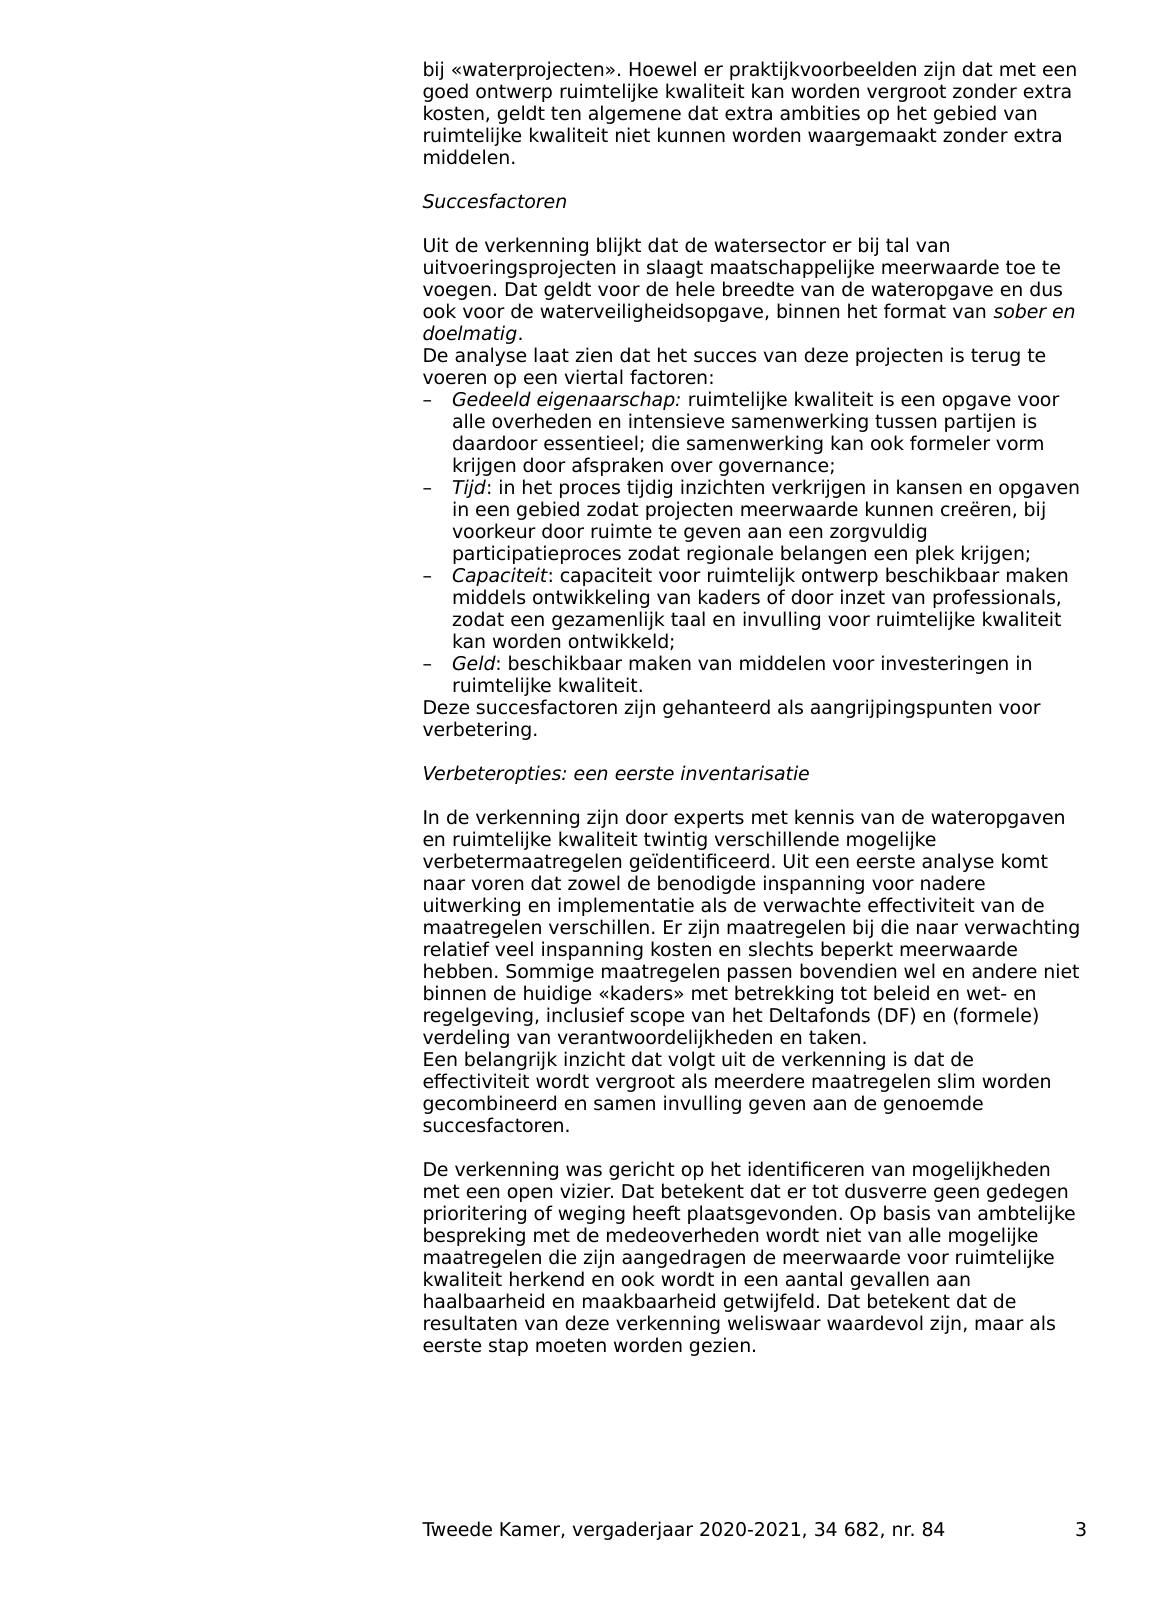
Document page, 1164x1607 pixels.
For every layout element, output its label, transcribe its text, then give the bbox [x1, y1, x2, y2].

text De verkenning was gericht op het identificeren van mogelijkheden met een open vizier. Dat betekent dat er tot dusverre geen gedegen prioritering of weging heeft plaatsgevonden. Op basis van ambtelijke bespreking met de medeoverheden wordt niet van alle mogelijke maatregelen die zijn aangedragen de meerwaarde voor ruimtelijke kwaliteit herkend en ook wordt in een aantal gevallen aan haalbaarheid en maakbaarheid getwijfeld. Dat betekent dat de resultaten van deze verkenning weliswaar waardevol zijn, maar als eerste stap moeten worden gezien. [422, 1159, 1087, 1357]
subtitle Verbeteropties: een eerste inventarisatie [422, 763, 1087, 785]
text Uit de verkenning blijkt dat de watersector er bij tal van uitvoeringsprojecten in slaagt maatschappelijke meerwaarde toe te voegen. Dat geldt voor de hele breedte van de wateropgave en dus ook voor de waterveiligheidsopgave, binnen het format van sober en doelmatig. [422, 235, 1087, 345]
text – Geld: beschikbaar maken van middelen voor investeringen in ruimtelijke kwaliteit. [422, 653, 1087, 697]
text In de verkenning zijn door experts met kennis van de wateropgaven en ruimtelijke kwaliteit twintig verschillende mogelijke verbetermaatregelen geïdentificeerd. Uit een eerste analyse komt naar voren dat zowel de benodigde inspanning voor nadere uitwerking en implementatie als de verwachte effectiviteit van de maatregelen verschillen. Er zijn maatregelen bij die naar verwachting relatief veel inspanning kosten en slechts beperkt meerwaarde hebben. Sommige maatregelen passen bovendien wel en andere niet binnen de huidige «kaders» met betrekking tot beleid en wet- en regelgeving, inclusief scope van het Deltafonds (DF) en (formele) verdeling van verantwoordelijkheden en taken. [422, 807, 1087, 1049]
text – Tijd: in het proces tijdig inzichten verkrijgen in kansen en opgaven in een gebied zodat projecten meerwaarde kunnen creëren, bij voorkeur door ruimte te geven aan een zorgvuldig participatieproces zodat regionale belangen een plek krijgen; [422, 477, 1087, 565]
text – Capaciteit: capaciteit voor ruimtelijk ontwerp beschikbaar maken middels ontwikkeling van kaders of door inzet van professionals, zodat een gezamenlijk taal en invulling voor ruimtelijke kwaliteit kan worden ontwikkeld; [422, 565, 1087, 653]
text De analyse laat zien dat het succes van deze projecten is terug te voeren op een viertal factoren: [422, 345, 1087, 389]
text bij «waterprojecten». Hoewel er praktijkvoorbeelden zijn dat met een goed ontwerp ruimtelijke kwaliteit kan worden vergroot zonder extra kosten, geldt ten algemene dat extra ambities op het gebied van ruimtelijke kwaliteit niet kunnen worden waargemaakt zonder extra middelen. [422, 59, 1087, 169]
text Deze succesfactoren zijn gehanteerd als aangrijpingspunten voor verbetering. [422, 697, 1087, 741]
subtitle Succesfactoren [422, 191, 1087, 213]
text – Gedeeld eigenaarschap: ruimtelijke kwaliteit is een opgave voor alle overheden en intensieve samenwerking tussen partijen is daardoor essentieel; die samenwerking kan ook formeler vorm krijgen door afspraken over governance; [422, 389, 1087, 477]
text Een belangrijk inzicht dat volgt uit de verkenning is dat de effectiviteit wordt vergroot als meerdere maatregelen slim worden gecombineerd en samen invulling geven aan de genoemde succesfactoren. [422, 1049, 1087, 1137]
